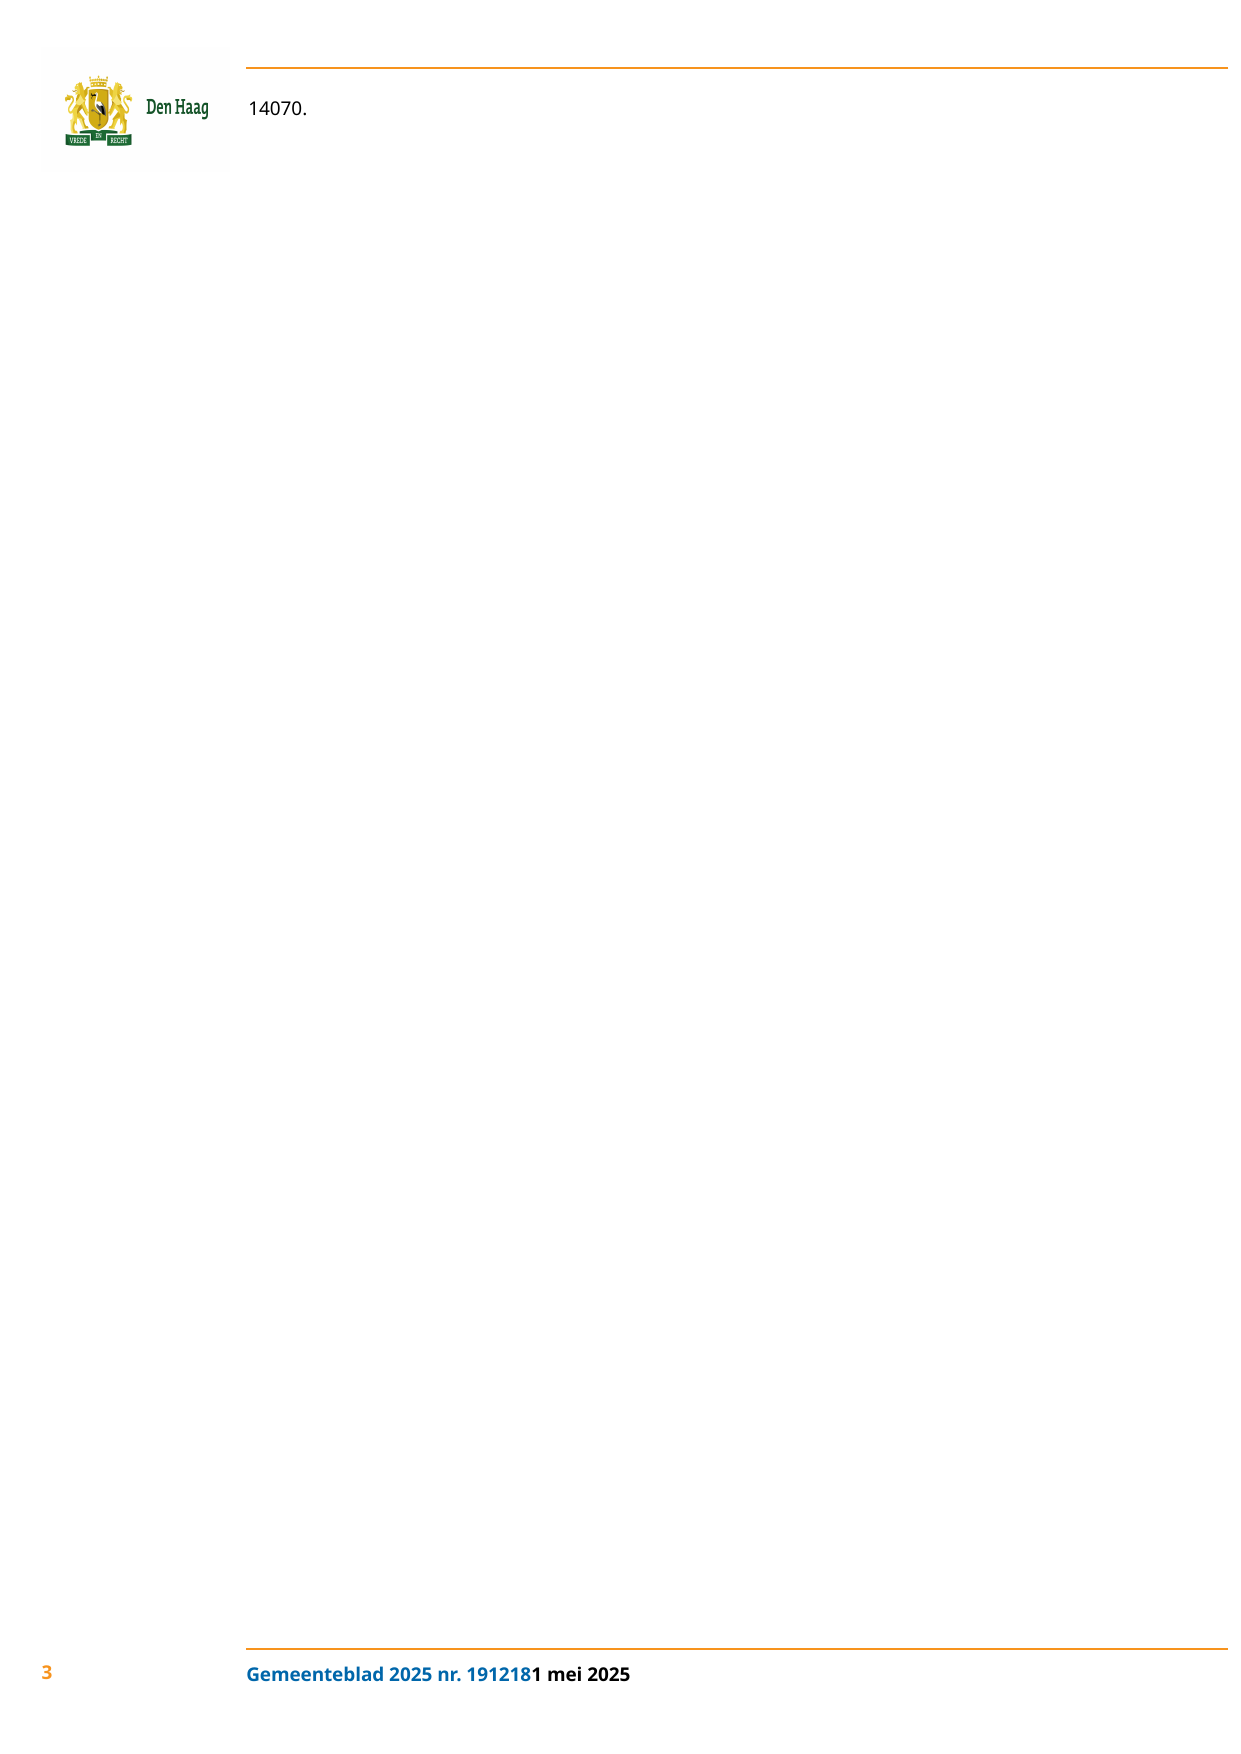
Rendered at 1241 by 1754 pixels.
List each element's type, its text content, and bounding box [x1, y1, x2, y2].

picture [41, 47, 231, 172]
text 14070. [248, 95, 1152, 121]
